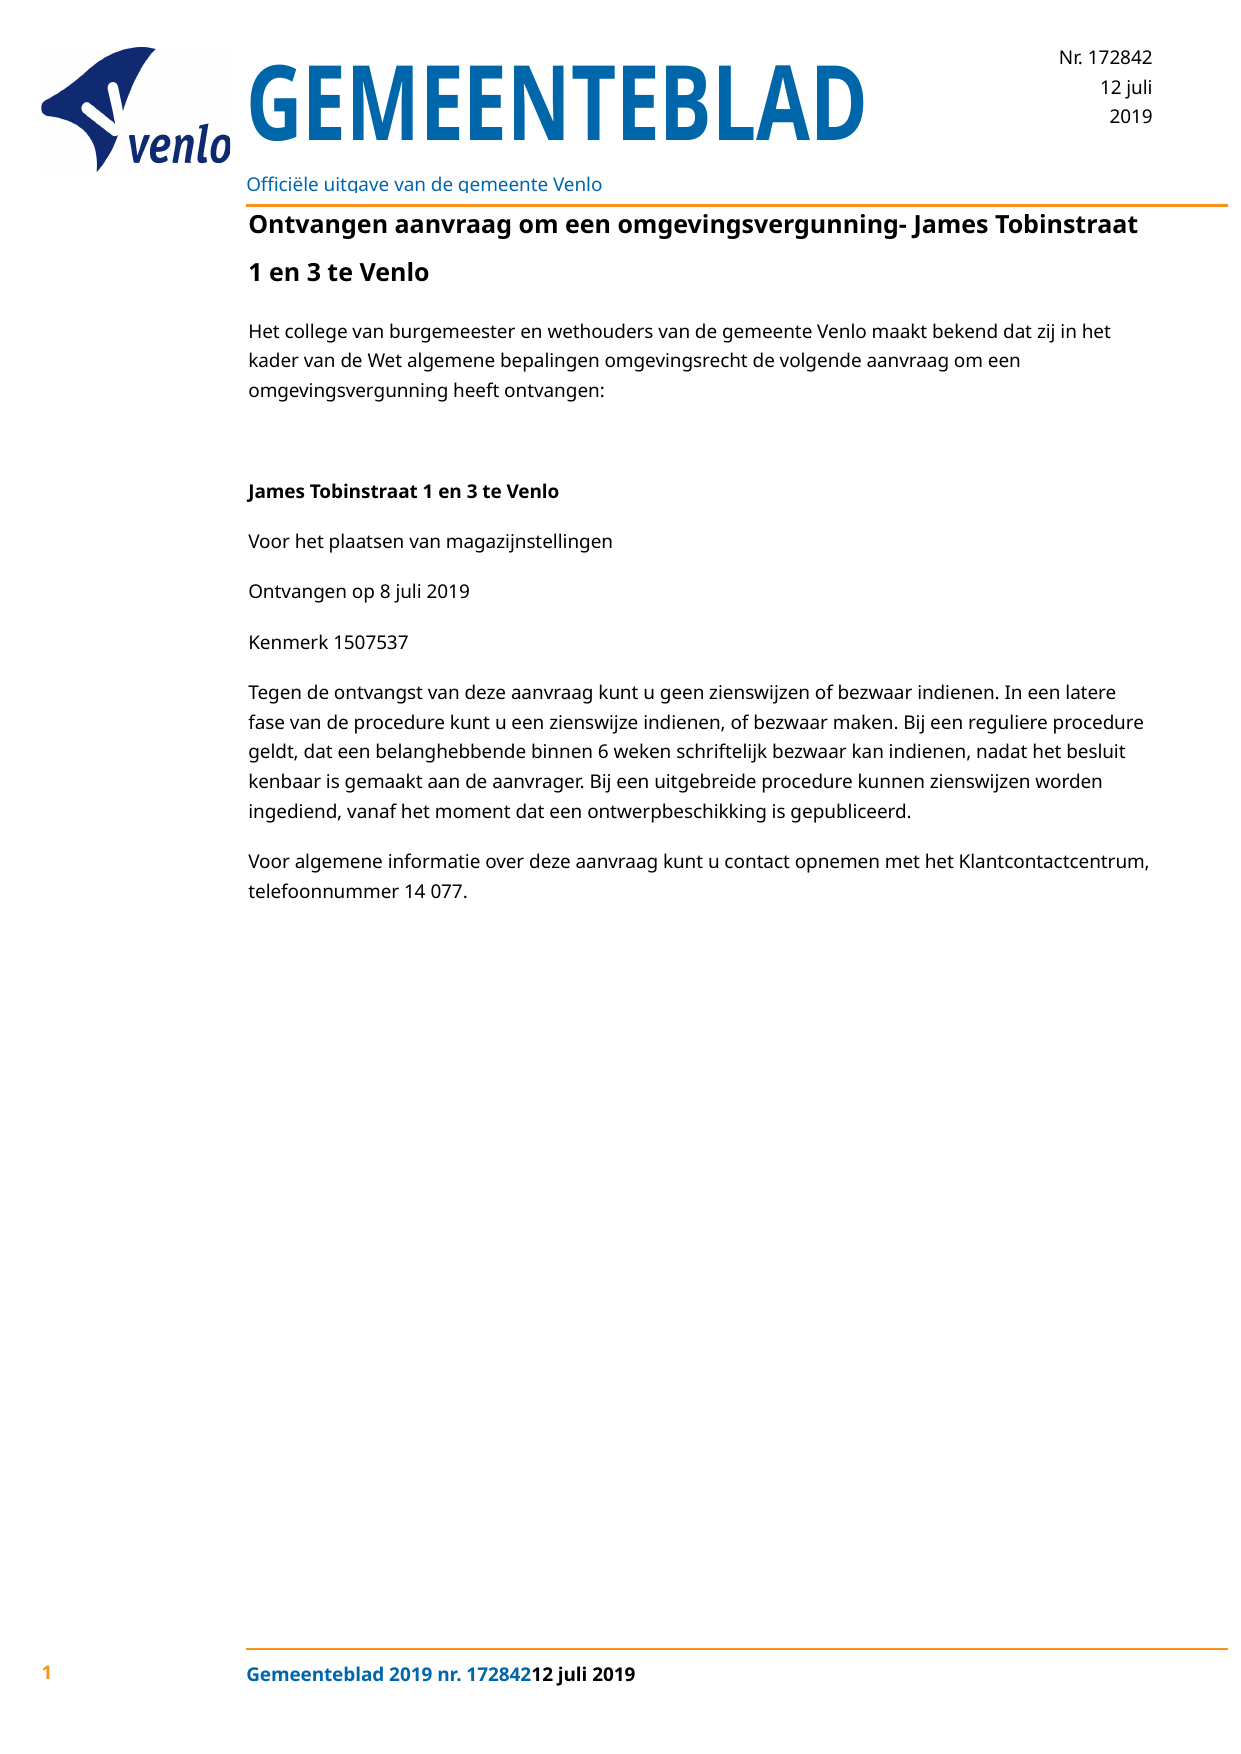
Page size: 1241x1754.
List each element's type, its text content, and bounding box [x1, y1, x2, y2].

text Voor algemene informatie over deze aanvraag kunt u contact opnemen met het Klantcontactcentrum, telefoonnummer 14 077. [248, 848, 1152, 904]
text Kenmerk 1507537 [248, 629, 1152, 655]
picture [41, 47, 231, 172]
text Ontvangen op 8 juli 2019 [248, 579, 1152, 604]
text James Tobinstraat 1 en 3 te Venlo [248, 478, 1152, 504]
text Tegen de ontvangst van deze aanvraag kunt u geen zienswijzen of bezwaar indienen. In een latere fase van de procedure kunt u een zienswijze indienen, of bezwaar maken. Bij een reguliere procedure geldt, dat een belanghebbende binnen 6 weken schriftelijk bezwaar kan indienen, nadat het besluit kenbaar is gemaakt aan de aanvrager. Bij een uitgebreide procedure kunnen zienswijzen worden ingediend, vanaf het moment dat een ontwerpbeschikking is gepubliceerd. [248, 679, 1152, 824]
text Ontvangen aanvraag om een omgevingsvergunning- James Tobinstraat 1 en 3 te Venlo [248, 207, 1152, 288]
text Het college van burgemeester en wethouders van de gemeente Venlo maakt bekend dat zij in het kader van de Wet algemene bepalingen omgevingsrecht de volgende aanvraag om een omgevingsvergunning heeft ontvangen: [248, 318, 1152, 403]
text Voor het plaatsen van magazijnstellingen [248, 528, 1152, 554]
